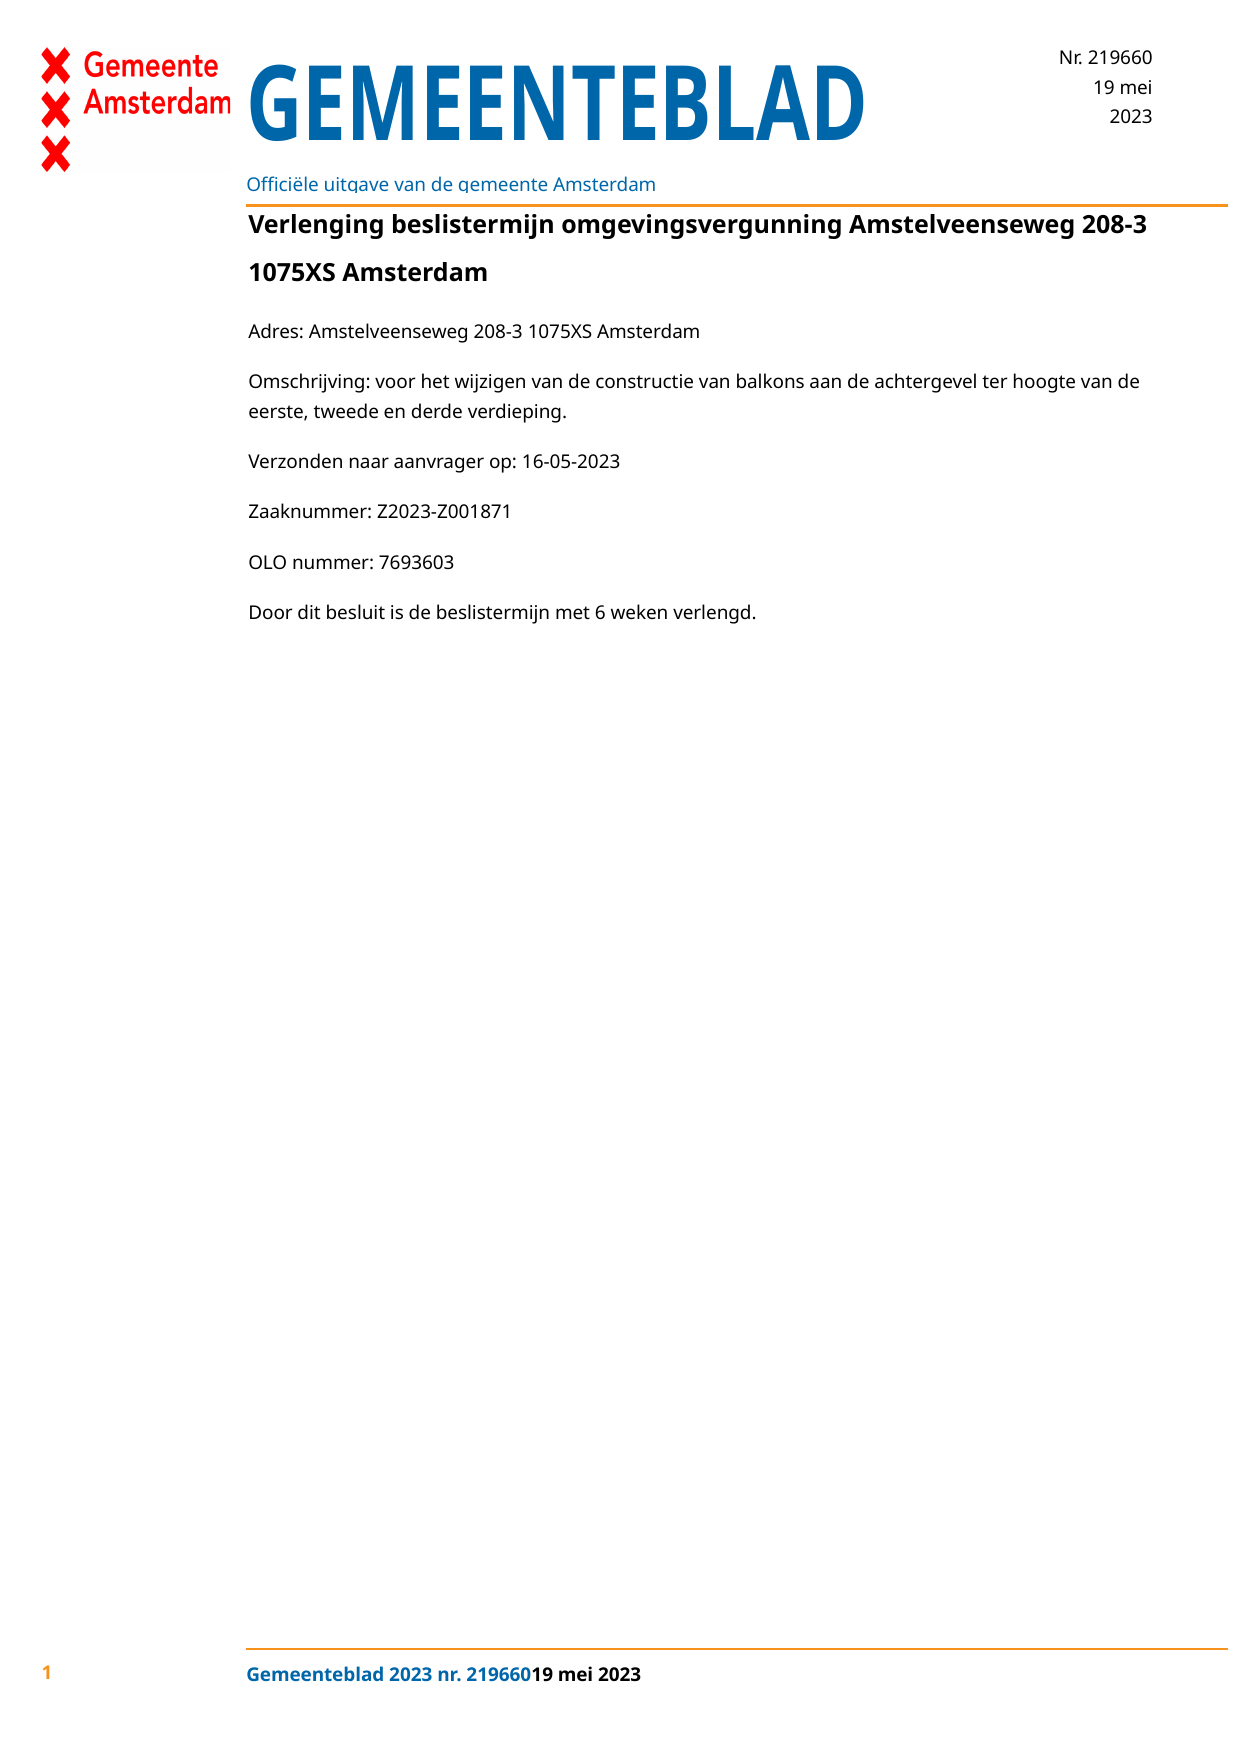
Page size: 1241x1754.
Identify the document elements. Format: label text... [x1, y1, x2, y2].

picture [41, 47, 231, 172]
text Adres: Amstelveenseweg 208-3 1075XS Amsterdam [248, 318, 1152, 344]
text Verlenging beslistermijn omgevingsvergunning Amstelveenseweg 208-3 1075XS Amsterdam [248, 207, 1152, 288]
text Omschrijving: voor het wijzigen van de constructie van balkons aan de achtergevel ter hoogte van de eerste, tweede en derde verdieping. [248, 368, 1152, 424]
text Zaaknummer: Z2023-Z001871 [248, 499, 1152, 524]
text Door dit besluit is de beslistermijn met 6 weken verlengd. [248, 599, 1152, 625]
text OLO nummer: 7693603 [248, 549, 1152, 575]
text Verzonden naar aanvrager op: 16-05-2023 [248, 448, 1152, 474]
